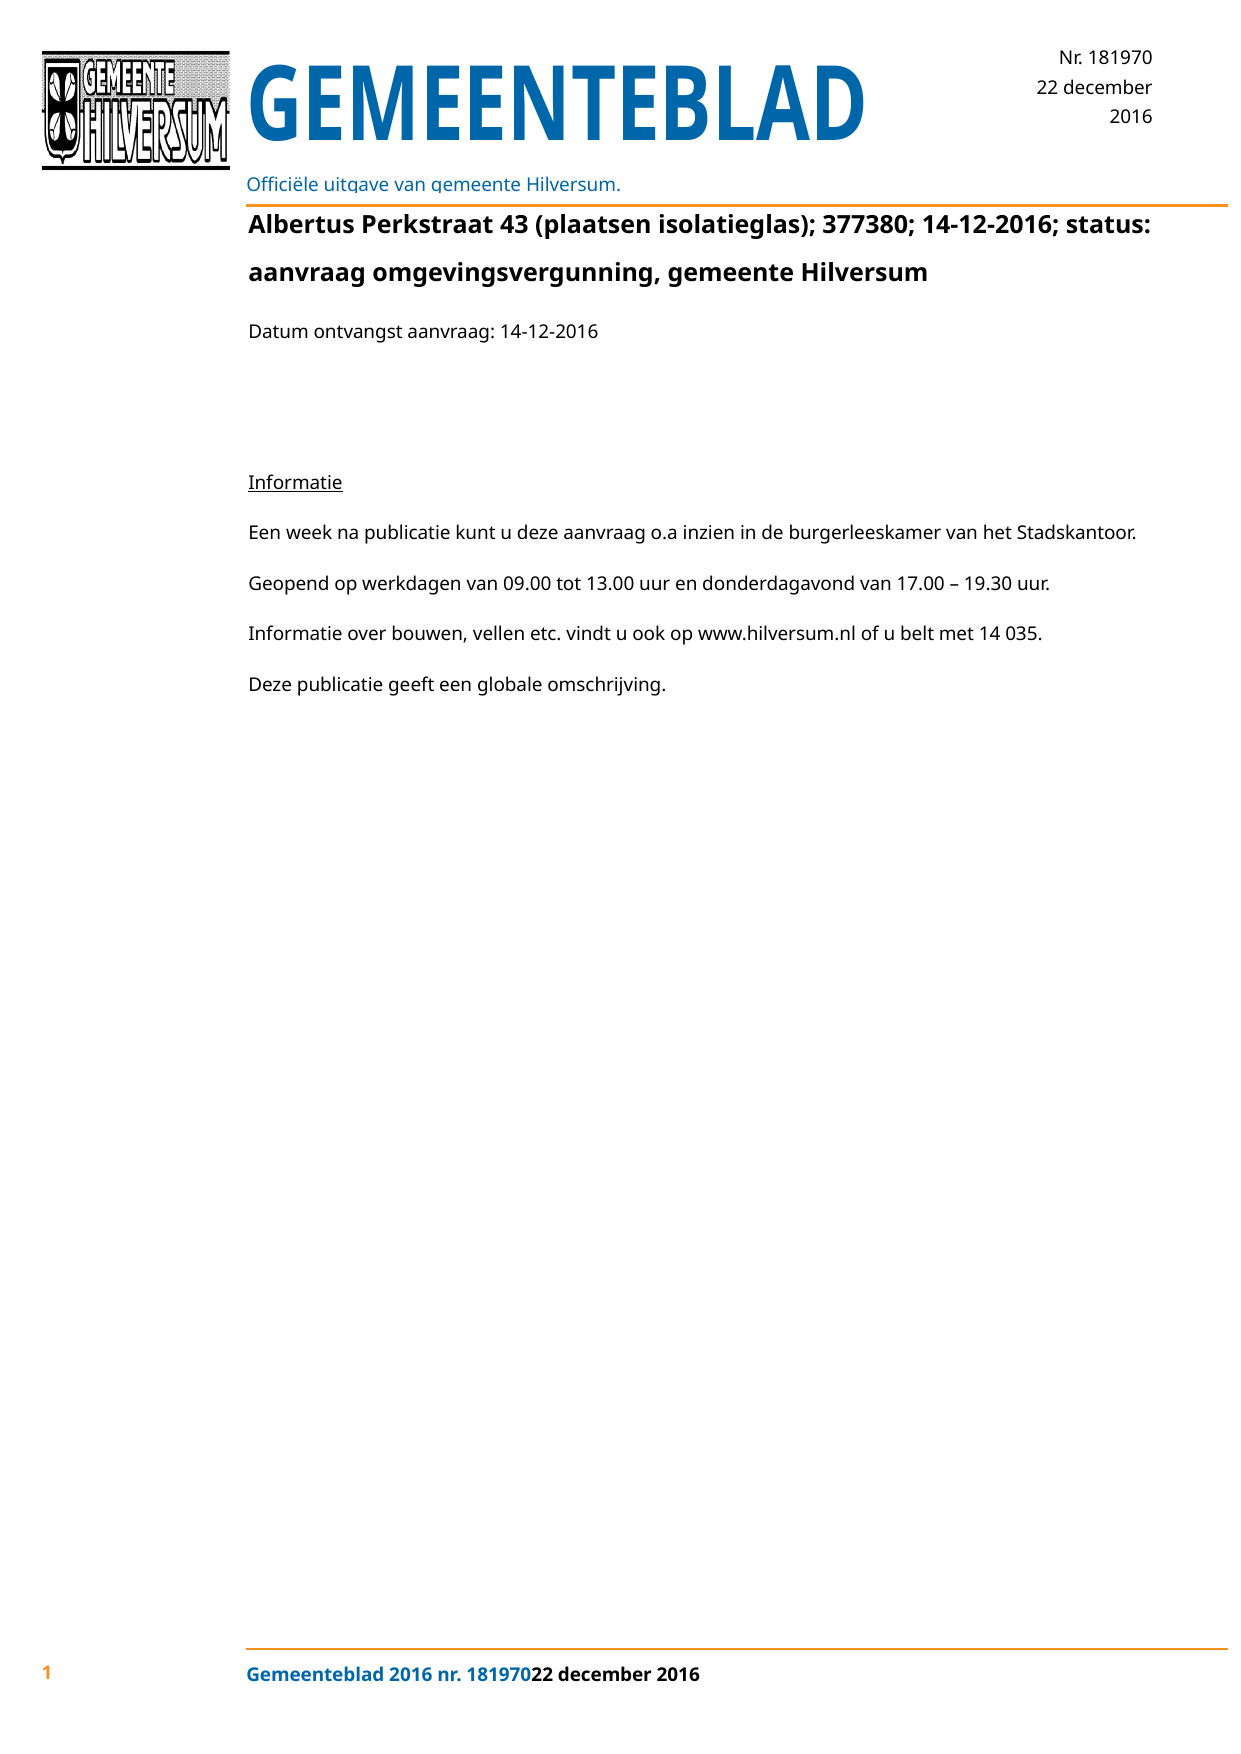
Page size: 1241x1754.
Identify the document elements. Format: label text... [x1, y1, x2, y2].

text Datum ontvangst aanvraag: 14-12-2016 [248, 318, 1152, 344]
text Informatie over bouwen, vellen etc. vindt u ook op www.hilversum.nl of u belt met 14 035. [248, 620, 1152, 646]
text Deze publicatie geeft een globale omschrijving. [248, 671, 1152, 697]
text Geopend op werkdagen van 09.00 tot 13.00 uur en donderdagavond van 17.00 – 19.30 uur. [248, 570, 1152, 596]
picture [41, 47, 231, 172]
text Albertus Perkstraat 43 (plaatsen isolatieglas); 377380; 14-12-2016; status: aanvraag omgevingsvergunning, gemeente Hilversum [248, 207, 1152, 288]
text Een week na publicatie kunt u deze aanvraag o.a inzien in de burgerleeskamer van het Stadskantoor. [248, 519, 1152, 545]
text Informatie [248, 469, 1152, 495]
